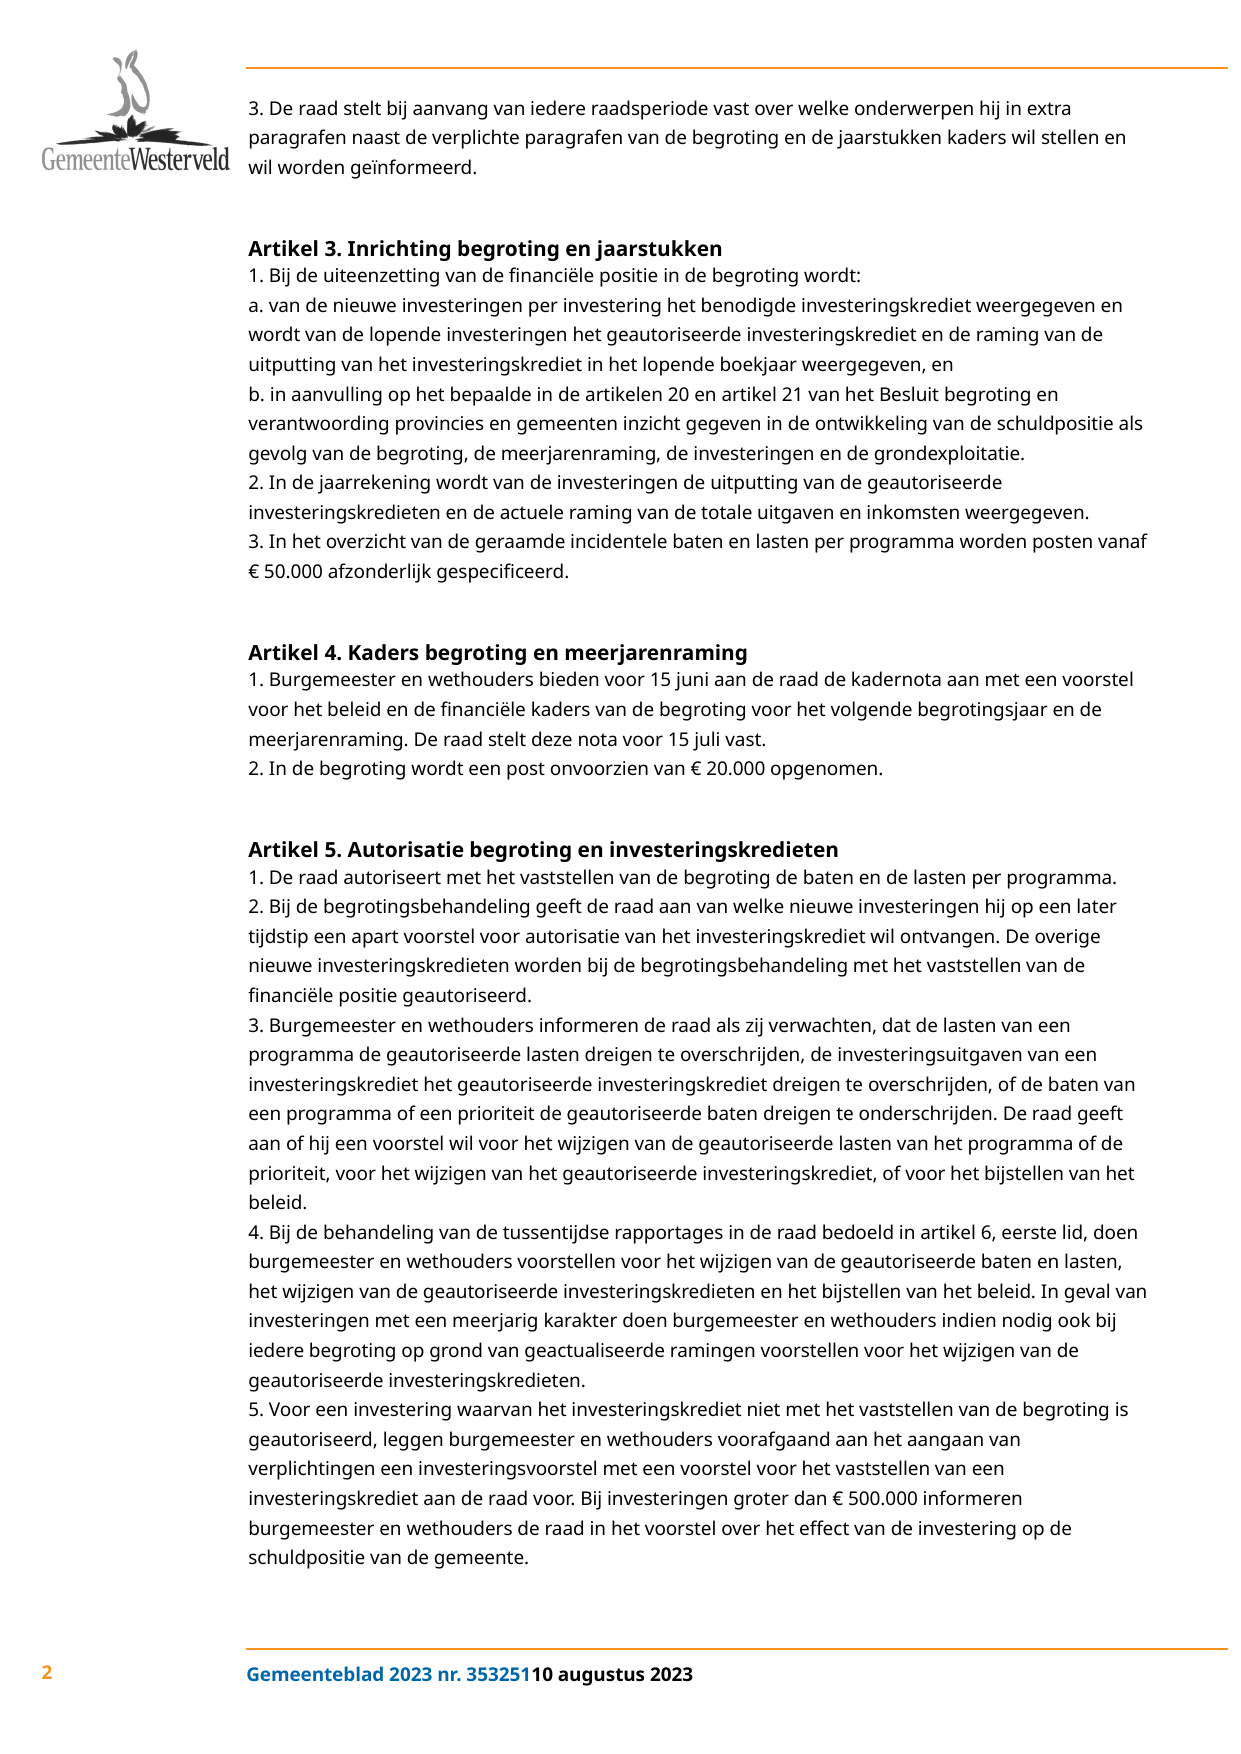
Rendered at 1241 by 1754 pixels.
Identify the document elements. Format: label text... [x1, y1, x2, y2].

text 3. Burgemeester en wethouders informeren de raad als zij verwachten, dat de lasten van een programma de geautoriseerde lasten dreigen te overschrijden, de investeringsuitgaven van een investeringskrediet het geautoriseerde investeringskrediet dreigen te overschrijden, of de baten van een programma of een prioriteit de geautoriseerde baten dreigen te onderschrijden. De raad geeft aan of hij een voorstel wil voor het wijzigen van de geautoriseerde lasten van het programma of de prioriteit, voor het wijzigen van het geautoriseerde investeringskrediet, of voor het bijstellen van het beleid. [248, 1012, 1152, 1215]
picture [41, 47, 231, 172]
text 1. Burgemeester en wethouders bieden voor 15 juni aan de raad de kadernota aan met een voorstel voor het beleid en de financiële kaders van de begroting voor het volgende begrotingsjaar en de meerjarenraming. De raad stelt deze nota voor 15 juli vast. [248, 667, 1152, 752]
text Artikel 3. Inrichting begroting en jaarstukken [248, 234, 1152, 262]
text Artikel 5. Autorisatie begroting en investeringskredieten [248, 835, 1152, 864]
text 2. In de jaarrekening wordt van de investeringen de uitputting van de geautoriseerde investeringskredieten en de actuele raming van de totale uitgaven en inkomsten weergegeven. [248, 469, 1152, 525]
text 2. In de begroting wordt een post onvoorzien van € 20.000 opgenomen. [248, 755, 1152, 781]
text 2. Bij de begrotingsbehandeling geeft de raad aan van welke nieuwe investeringen hij op een later tijdstip een apart voorstel voor autorisatie van het investeringskrediet wil ontvangen. De overige nieuwe investeringskredieten worden bij de begrotingsbehandeling met het vaststellen van de financiële positie geautoriseerd. [248, 893, 1152, 1008]
text 3. In het overzicht van de geraamde incidentele baten en lasten per programma worden posten vanaf € 50.000 afzonderlijk gespecificeerd. [248, 529, 1152, 584]
text 5. Voor een investering waarvan het investeringskrediet niet met het vaststellen van de begroting is geautoriseerd, leggen burgemeester en wethouders voorafgaand aan het aangaan van verplichtingen een investeringsvoorstel met een voorstel voor het vaststellen van een investeringskrediet aan de raad voor. Bij investeringen groter dan € 500.000 informeren burgemeester en wethouders de raad in het voorstel over het effect van de investering op de schuldpositie van de gemeente. [248, 1396, 1152, 1570]
text 4. Bij de behandeling van de tussentijdse rapportages in de raad bedoeld in artikel 6, eerste lid, doen burgemeester en wethouders voorstellen voor het wijzigen van de geautoriseerde baten en lasten, het wijzigen van de geautoriseerde investeringskredieten en het bijstellen van het beleid. In geval van investeringen met een meerjarig karakter doen burgemeester en wethouders indien nodig ook bij iedere begroting op grond van geactualiseerde ramingen voorstellen voor het wijzigen van de geautoriseerde investeringskredieten. [248, 1219, 1152, 1392]
text Artikel 4. Kaders begroting en meerjarenraming [248, 638, 1152, 667]
text 1. De raad autoriseert met het vaststellen van de begroting de baten en de lasten per programma. [248, 864, 1152, 889]
text b. in aanvulling op het bepaalde in de artikelen 20 en artikel 21 van het Besluit begroting en verantwoording provincies en gemeenten inzicht gegeven in de ontwikkeling van de schuldpositie als gevolg van de begroting, de meerjarenraming, de investeringen en de grondexploitatie. [248, 381, 1152, 466]
text 3. De raad stelt bij aanvang van iedere raadsperiode vast over welke onderwerpen hij in extra paragrafen naast de verplichte paragrafen van de begroting en de jaarstukken kaders wil stellen en wil worden geïnformeerd. [248, 95, 1152, 180]
text a. van de nieuwe investeringen per investering het benodigde investeringskrediet weergegeven en wordt van de lopende investeringen het geautoriseerde investeringskrediet en de raming van de uitputting van het investeringskrediet in het lopende boekjaar weergegeven, en [248, 292, 1152, 377]
text 1. Bij de uiteenzetting van de financiële positie in de begroting wordt: [248, 262, 1152, 288]
